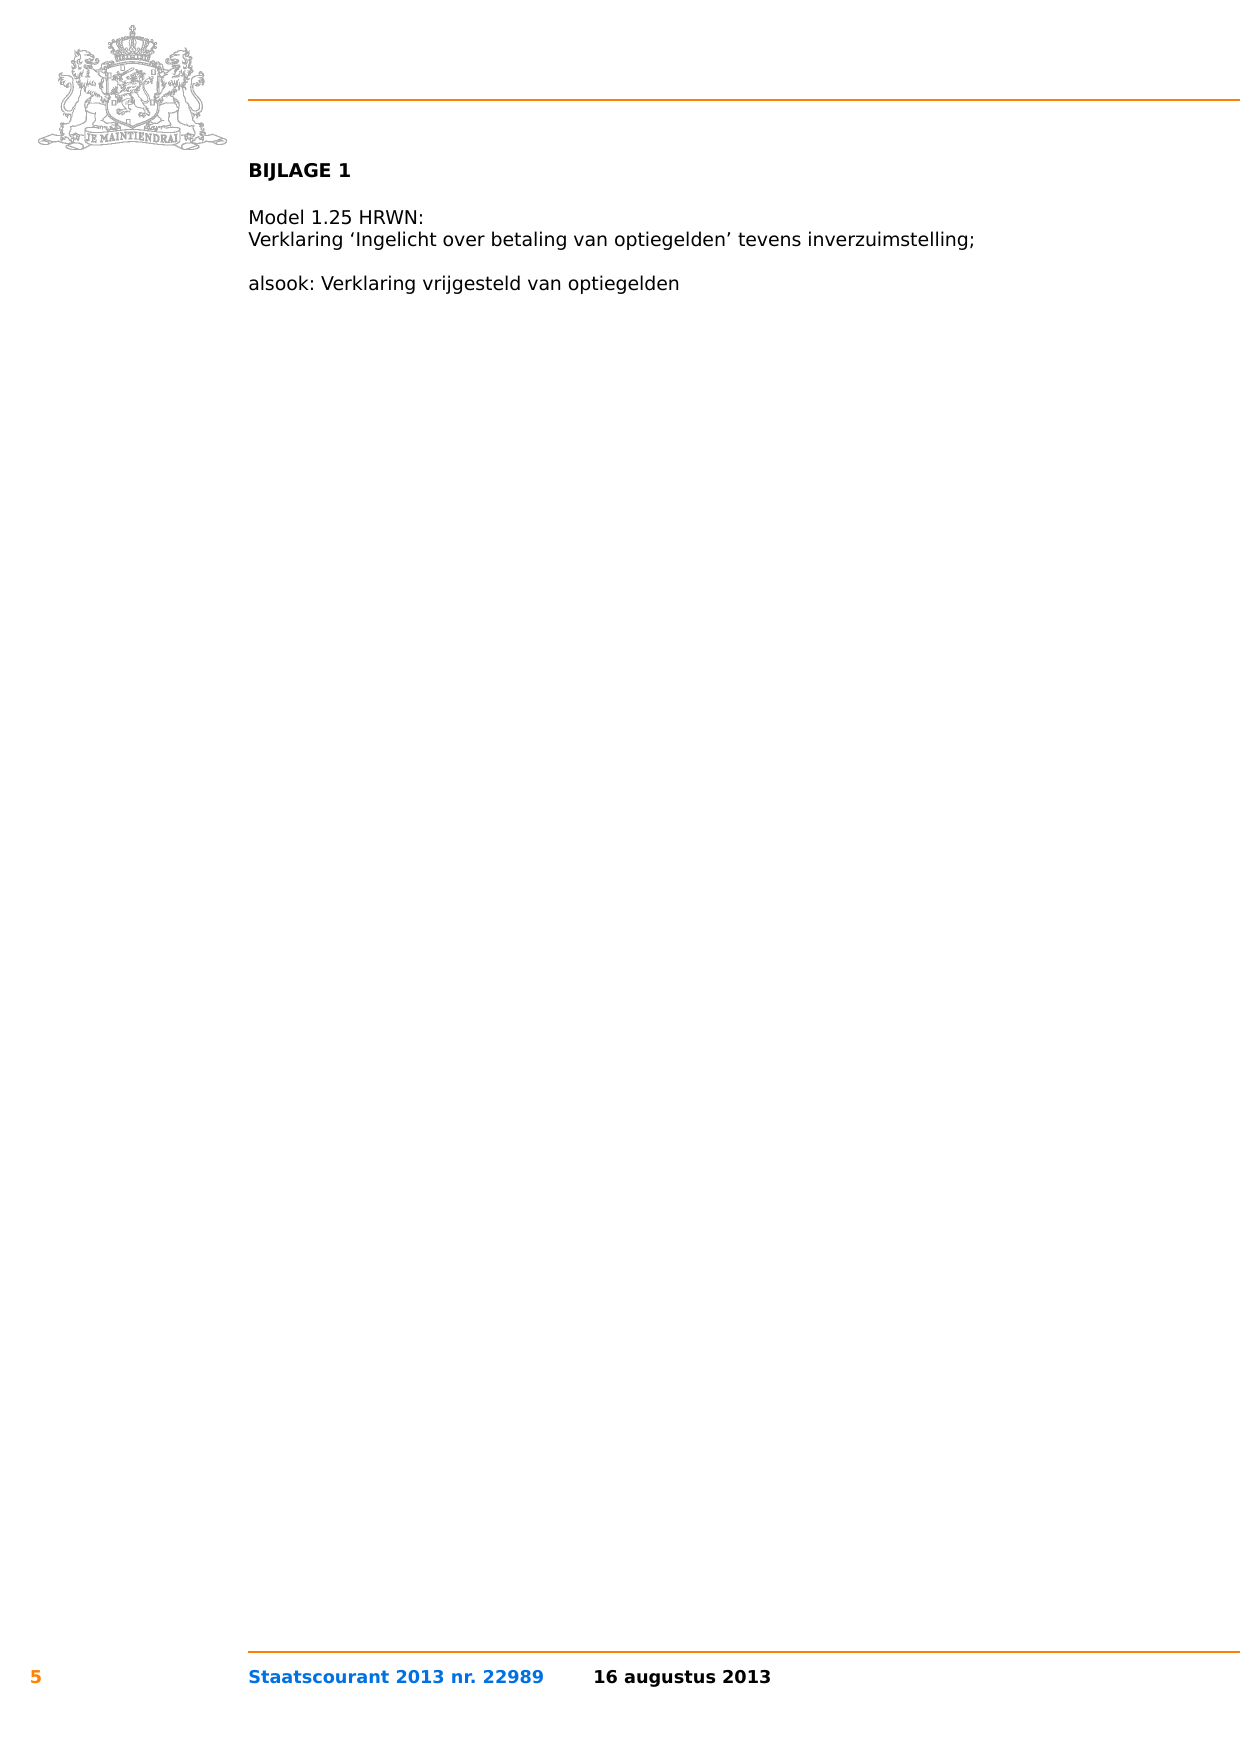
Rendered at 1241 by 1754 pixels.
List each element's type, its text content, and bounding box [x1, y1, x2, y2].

picture [38, 25, 227, 150]
text Model 1.25 HRWN: [248, 207, 1163, 229]
text Verklaring ‘Ingelicht over betaling van optiegelden’ tevens inverzuimstelling; [248, 229, 1163, 251]
text alsook: Verklaring vrijgesteld van optiegelden [248, 273, 1163, 295]
subtitle BIJLAGE 1 [248, 160, 1163, 182]
